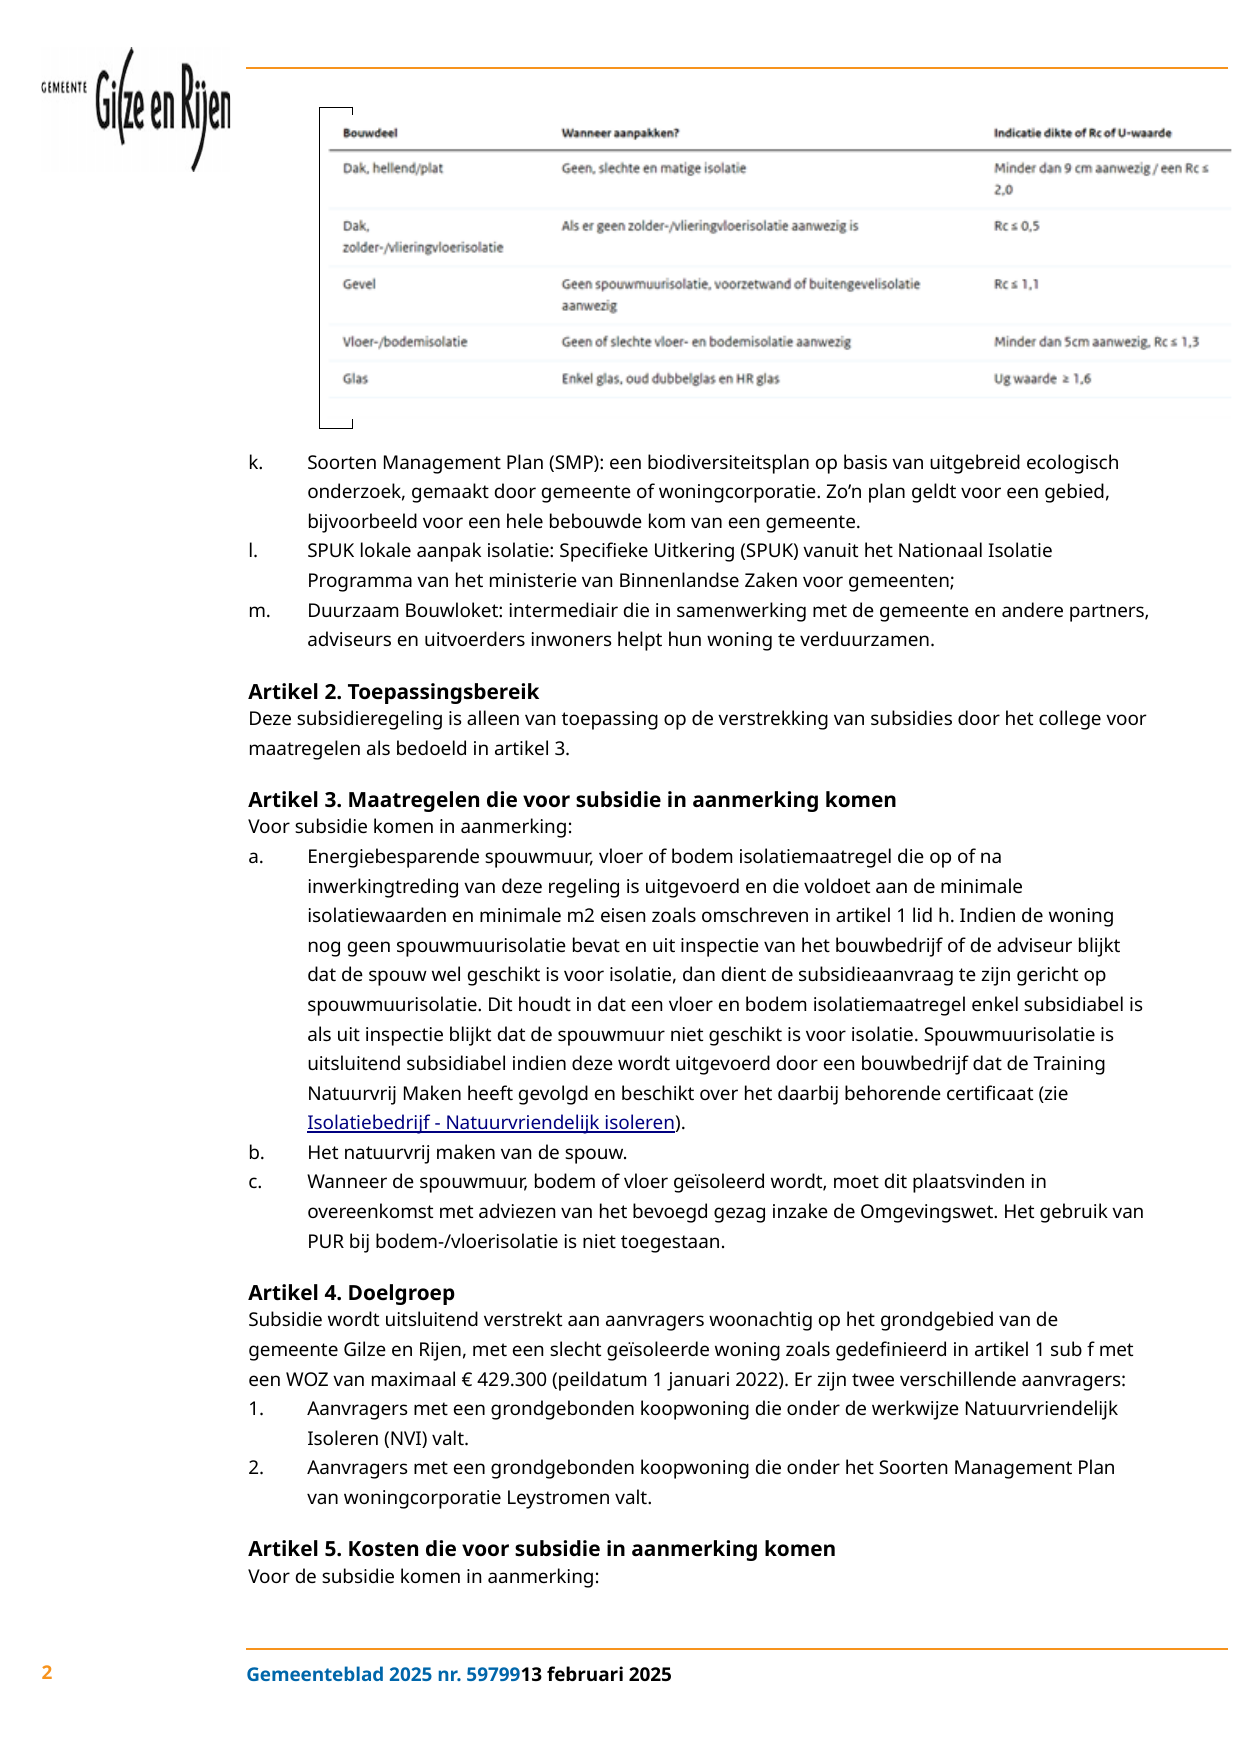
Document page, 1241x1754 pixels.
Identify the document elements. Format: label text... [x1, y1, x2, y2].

list Soorten Management Plan (SMP): een biodiversiteitsplan op basis van uitgebreid ecologisch onderzoek, gemaakt door gemeente of woningcorporatie. Zo’n plan geldt voor een gebied, bijvoorbeeld voor een hele bebouwde kom van een gemeente. [248, 449, 1152, 534]
list SPUK lokale aanpak isolatie: Specifieke Uitkering (SPUK) vanuit het Nationaal Isolatie Programma van het ministerie van Binnenlandse Zaken voor gemeenten; [248, 538, 1152, 593]
list Aanvragers met een grondgebonden koopwoning die onder de werkwijze Natuurvriendelijk Isoleren (NVI) valt. [248, 1395, 1152, 1451]
text Artikel 3. Maatregelen die voor subsidie in aanmerking komen [248, 785, 1152, 814]
text Deze subsidieregeling is alleen van toepassing op de verstrekking van subsidies door het college voor maatregelen als bedoeld in artikel 3. [248, 705, 1152, 761]
list Het natuurvrij maken van de spouw. [248, 1139, 1152, 1165]
text Artikel 5. Kosten die voor subsidie in aanmerking komen [248, 1534, 1152, 1563]
text Subsidie wordt uitsluitend verstrekt aan aanvragers woonachtig op het grondgebied van de gemeente Gilze en Rijen, met een slecht geïsoleerde woning zoals gedefinieerd in artikel 1 sub f met een WOZ van maximaal € 429.300 (peildatum 1 januari 2022). Er zijn twee verschillende aanvragers: [248, 1307, 1152, 1392]
picture [327, 115, 1232, 419]
list Aanvragers met een grondgebonden koopwoning die onder het Soorten Management Plan van woningcorporatie Leystromen valt. [248, 1454, 1152, 1510]
text Artikel 2. Toepassingsbereik [248, 677, 1152, 705]
text Voor subsidie komen in aanmerking: [248, 814, 1152, 839]
list Wanneer de spouwmuur, bodem of vloer geïsoleerd wordt, moet dit plaatsvinden in overeenkomst met adviezen van het bevoegd gezag inzake de Omgevingswet. Het gebruik van PUR bij bodem-/vloerisolatie is niet toegestaan. [248, 1169, 1152, 1253]
text Artikel 4. Doelgroep [248, 1278, 1152, 1307]
text Voor de subsidie komen in aanmerking: [248, 1563, 1152, 1589]
list Energiebesparende spouwmuur, vloer of bodem isolatiemaatregel die op of na inwerkingtreding van deze regeling is uitgevoerd en die voldoet aan de minimale isolatiewaarden en minimale m2 eisen zoals omschreven in artikel 1 lid h. Indien de woning nog geen spouwmuurisolatie bevat en uit inspectie van het bouwbedrijf of de adviseur blijkt dat de spouw wel geschikt is voor isolatie, dan dient de subsidieaanvraag te zijn gericht op spouwmuurisolatie. Dit houdt in dat een vloer en bodem isolatiemaatregel enkel subsidiabel is als uit inspectie blijkt dat de spouwmuur niet geschikt is voor isolatie. Spouwmuurisolatie is uitsluitend subsidiabel indien deze wordt uitgevoerd door een bouwbedrijf dat de Training Natuurvrij Maken heeft gevolgd en beschikt over het daarbij behorende certificaat (zie Isolatiebedrijf - Natuurvriendelijk isoleren). [248, 843, 1152, 1135]
list Duurzaam Bouwloket: intermediair die in samenwerking met de gemeente en andere partners, adviseurs en uitvoerders inwoners helpt hun woning te verduurzamen. [248, 597, 1152, 652]
picture [41, 47, 231, 172]
